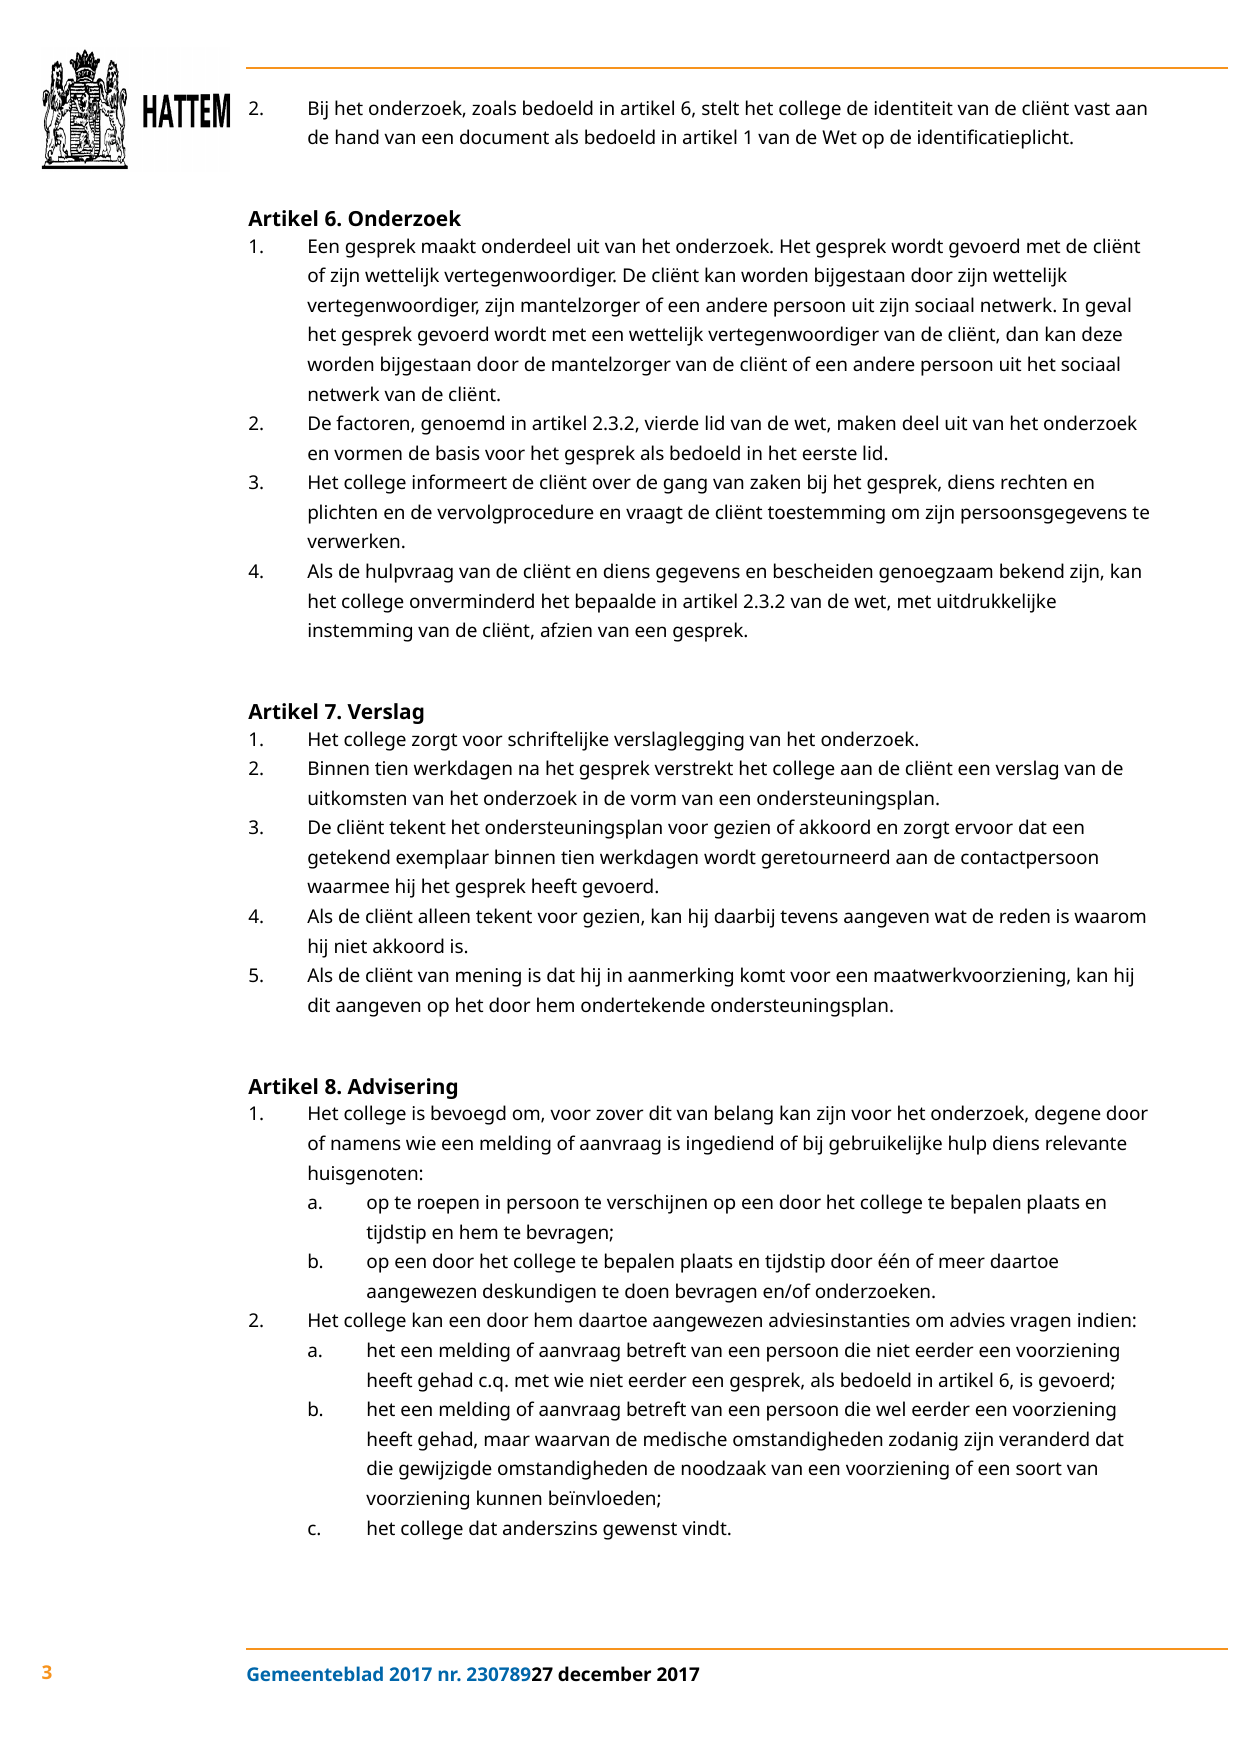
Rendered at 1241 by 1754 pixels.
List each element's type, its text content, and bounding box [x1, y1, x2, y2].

list op een door het college te bepalen plaats en tijdstip door één of meer daartoe aangewezen deskundigen te doen bevragen en/of onderzoeken. [307, 1248, 1152, 1304]
list het een melding of aanvraag betreft van een persoon die niet eerder een voorziening heeft gehad c.q. met wie niet eerder een gesprek, als bedoeld in artikel 6, is gevoerd; [307, 1337, 1152, 1392]
list Binnen tien werkdagen na het gesprek verstrekt het college aan de cliënt een verslag van de uitkomsten van het onderzoek in de vorm van een ondersteuningsplan. [248, 755, 1152, 811]
list het college dat anderszins gewenst vindt. [307, 1515, 1152, 1540]
list Het college kan een door hem daartoe aangewezen adviesinstanties om advies vragen indien: [248, 1308, 1152, 1333]
list Het college zorgt voor schriftelijke verslaglegging van het onderzoek. [248, 726, 1152, 752]
list De cliënt tekent het ondersteuningsplan voor gezien of akkoord en zorgt ervoor dat een getekend exemplaar binnen tien werkdagen wordt geretourneerd aan de contactpersoon waarmee hij het gesprek heeft gevoerd. [248, 814, 1152, 899]
list Als de hulpvraag van de cliënt en diens gegevens en bescheiden genoegzaam bekend zijn, kan het college onverminderd het bepaalde in artikel 2.3.2 van de wet, met uitdrukkelijke instemming van de cliënt, afzien van een gesprek. [248, 558, 1152, 643]
text Artikel 6. Onderzoek [248, 204, 1152, 233]
list op te roepen in persoon te verschijnen op een door het college te bepalen plaats en tijdstip en hem te bevragen; [307, 1189, 1152, 1244]
text Artikel 8. Advisering [248, 1072, 1152, 1101]
list Een gesprek maakt onderdeel uit van het onderzoek. Het gesprek wordt gevoerd met de cliënt of zijn wettelijk vertegenwoordiger. De cliënt kan worden bijgestaan door zijn wettelijk vertegenwoordiger, zijn mantelzorger of een andere persoon uit zijn sociaal netwerk. In geval het gesprek gevoerd wordt met een wettelijk vertegenwoordiger van de cliënt, dan kan deze worden bijgestaan door de mantelzorger van de cliënt of een andere persoon uit het sociaal netwerk van de cliënt. [248, 233, 1152, 406]
text Artikel 7. Verslag [248, 697, 1152, 726]
list De factoren, genoemd in artikel 2.3.2, vierde lid van de wet, maken deel uit van het onderzoek en vormen de basis voor het gesprek als bedoeld in het eerste lid. [248, 410, 1152, 466]
list Bij het onderzoek, zoals bedoeld in artikel 6, stelt het college de identiteit van de cliënt vast aan de hand van een document als bedoeld in artikel 1 van de Wet op de identificatieplicht. [248, 95, 1152, 150]
picture [41, 47, 231, 172]
list het een melding of aanvraag betreft van een persoon die wel eerder een voorziening heeft gehad, maar waarvan de medische omstandigheden zodanig zijn veranderd dat die gewijzigde omstandigheden de noodzaak van een voorziening of een soort van voorziening kunnen beïnvloeden; [307, 1396, 1152, 1511]
list Als de cliënt van mening is dat hij in aanmerking komt voor een maatwerkvoorziening, kan hij dit aangeven op het door hem ondertekende ondersteuningsplan. [248, 962, 1152, 1018]
list Het college is bevoegd om, voor zover dit van belang kan zijn voor het onderzoek, degene door of namens wie een melding of aanvraag is ingediend of bij gebruikelijke hulp diens relevante huisgenoten: [248, 1101, 1152, 1185]
list Als de cliënt alleen tekent voor gezien, kan hij daarbij tevens aangeven wat de reden is waarom hij niet akkoord is. [248, 903, 1152, 959]
list Het college informeert de cliënt over de gang van zaken bij het gesprek, diens rechten en plichten en de vervolgprocedure en vraagt de cliënt toestemming om zijn persoonsgegevens te verwerken. [248, 469, 1152, 554]
